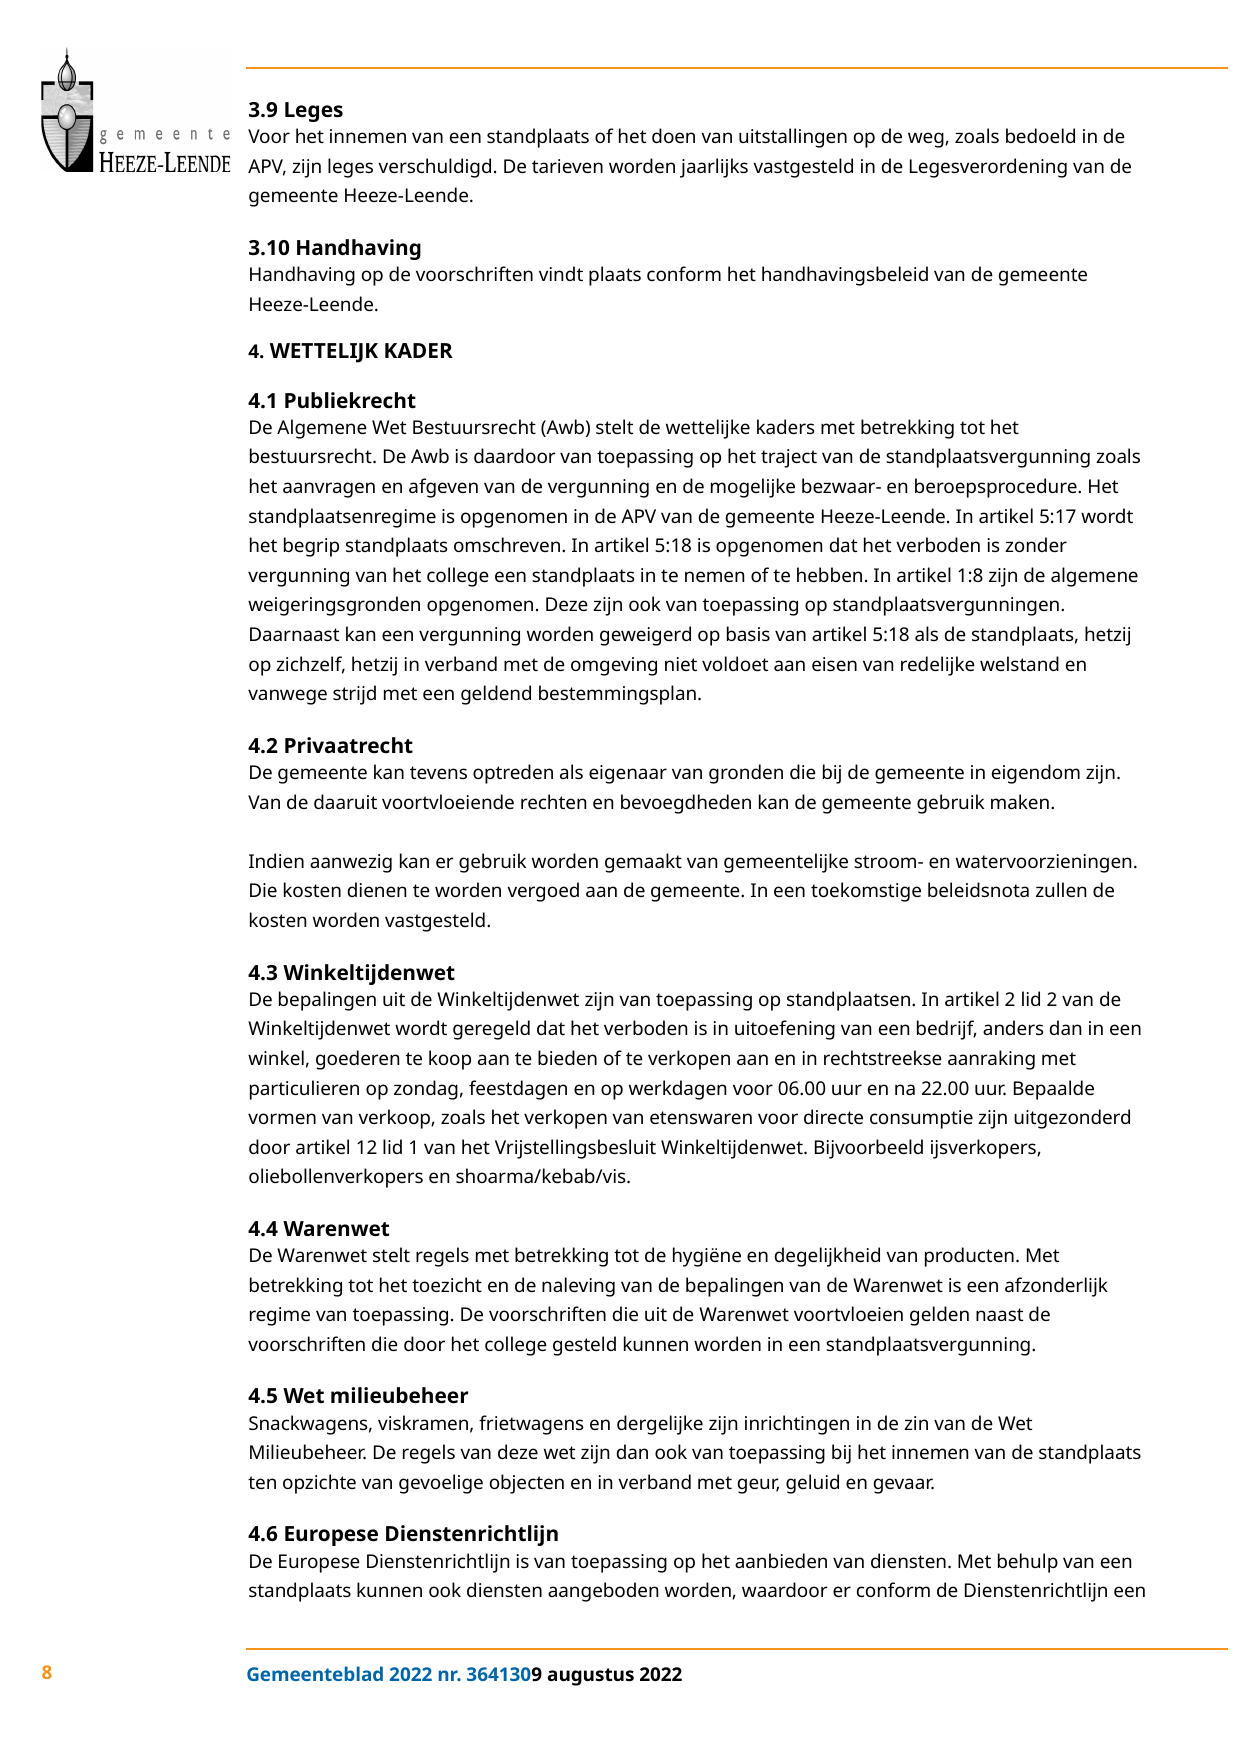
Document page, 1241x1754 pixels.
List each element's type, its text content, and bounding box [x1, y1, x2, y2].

text De Warenwet stelt regels met betrekking tot de hygiëne en degelijkheid van producten. Met betrekking tot het toezicht en de naleving van de bepalingen van de Warenwet is een afzonderlijk regime van toepassing. De voorschriften die uit de Warenwet voortvloeien gelden naast de voorschriften die door het college gesteld kunnen worden in een standplaatsvergunning. [248, 1242, 1152, 1357]
picture [41, 47, 231, 172]
text 4. WETTELIJK KADER [248, 336, 1152, 365]
text Indien aanwezig kan er gebruik worden gemaakt van gemeentelijke stroom- en watervoorzieningen. Die kosten dienen te worden vergoed aan de gemeente. In een toekomstige beleidsnota zullen de kosten worden vastgesteld. [248, 848, 1152, 933]
text De bepalingen uit de Winkeltijdenwet zijn van toepassing op standplaatsen. In artikel 2 lid 2 van de Winkeltijdenwet wordt geregeld dat het verboden is in uitoefening van een bedrijf, anders dan in een winkel, goederen te koop aan te bieden of te verkopen aan en in rechtstreekse aanraking met particulieren op zondag, feestdagen en op werkdagen voor 06.00 uur en na 22.00 uur. Bepaalde vormen van verkoop, zoals het verkopen van etenswaren voor directe consumptie zijn uitgezonderd door artikel 12 lid 1 van het Vrijstellingsbesluit Winkeltijdenwet. Bijvoorbeeld ijsverkopers, oliebollenverkopers en shoarma/kebab/vis. [248, 986, 1152, 1189]
text De gemeente kan tevens optreden als eigenaar van gronden die bij de gemeente in eigendom zijn. Van de daaruit voortvloeiende rechten en bevoegdheden kan de gemeente gebruik maken. [248, 759, 1152, 814]
text De Algemene Wet Bestuursrecht (Awb) stelt de wettelijke kaders met betrekking tot het bestuursrecht. De Awb is daardoor van toepassing op het traject van de standplaatsvergunning zoals het aanvragen en afgeven van de vergunning en de mogelijke bezwaar- en beroepsprocedure. Het [248, 414, 1152, 499]
text Snackwagens, viskramen, frietwagens en dergelijke zijn inrichtingen in de zin van de Wet [248, 1410, 1152, 1436]
text Voor het innemen van een standplaats of het doen van uitstallingen op de weg, zoals bedoeld in de APV, zijn leges verschuldigd. De tarieven worden jaarlijks vastgesteld in de Legesverordening van de gemeente Heeze-Leende. [248, 123, 1152, 208]
text 3.9 Leges [248, 95, 1152, 123]
text 4.4 Warenwet [248, 1214, 1152, 1242]
text 4.3 Winkeltijdenwet [248, 958, 1152, 986]
text standplaatsenregime is opgenomen in de APV van de gemeente Heeze-Leende. In artikel 5:17 wordt het begrip standplaats omschreven. In artikel 5:18 is opgenomen dat het verboden is zonder vergunning van het college een standplaats in te nemen of te hebben. In artikel 1:8 zijn de algemene weigeringsgronden opgenomen. Deze zijn ook van toepassing op standplaatsvergunningen. Daarnaast kan een vergunning worden geweigerd op basis van artikel 5:18 als de standplaats, hetzij op zichzelf, hetzij in verband met de omgeving niet voldoet aan eisen van redelijke welstand en vanwege strijd met een geldend bestemmingsplan. [248, 503, 1152, 706]
text 4.5 Wet milieubeheer [248, 1382, 1152, 1410]
text 4.2 Privaatrecht [248, 731, 1152, 759]
text 3.10 Handhaving [248, 233, 1152, 261]
text Milieubeheer. De regels van deze wet zijn dan ook van toepassing bij het innemen van de standplaats ten opzichte van gevoelige objecten en in verband met geur, geluid en gevaar. [248, 1439, 1152, 1495]
text Handhaving op de voorschriften vindt plaats conform het handhavingsbeleid van de gemeente Heeze-Leende. [248, 261, 1152, 317]
text 4.6 Europese Dienstenrichtlijn [248, 1519, 1152, 1548]
text De Europese Dienstenrichtlijn is van toepassing op het aanbieden van diensten. Met behulp van een standplaats kunnen ook diensten aangeboden worden, waardoor er conform de Dienstenrichtlijn een [248, 1548, 1152, 1603]
text 4.1 Publiekrecht [248, 386, 1152, 414]
